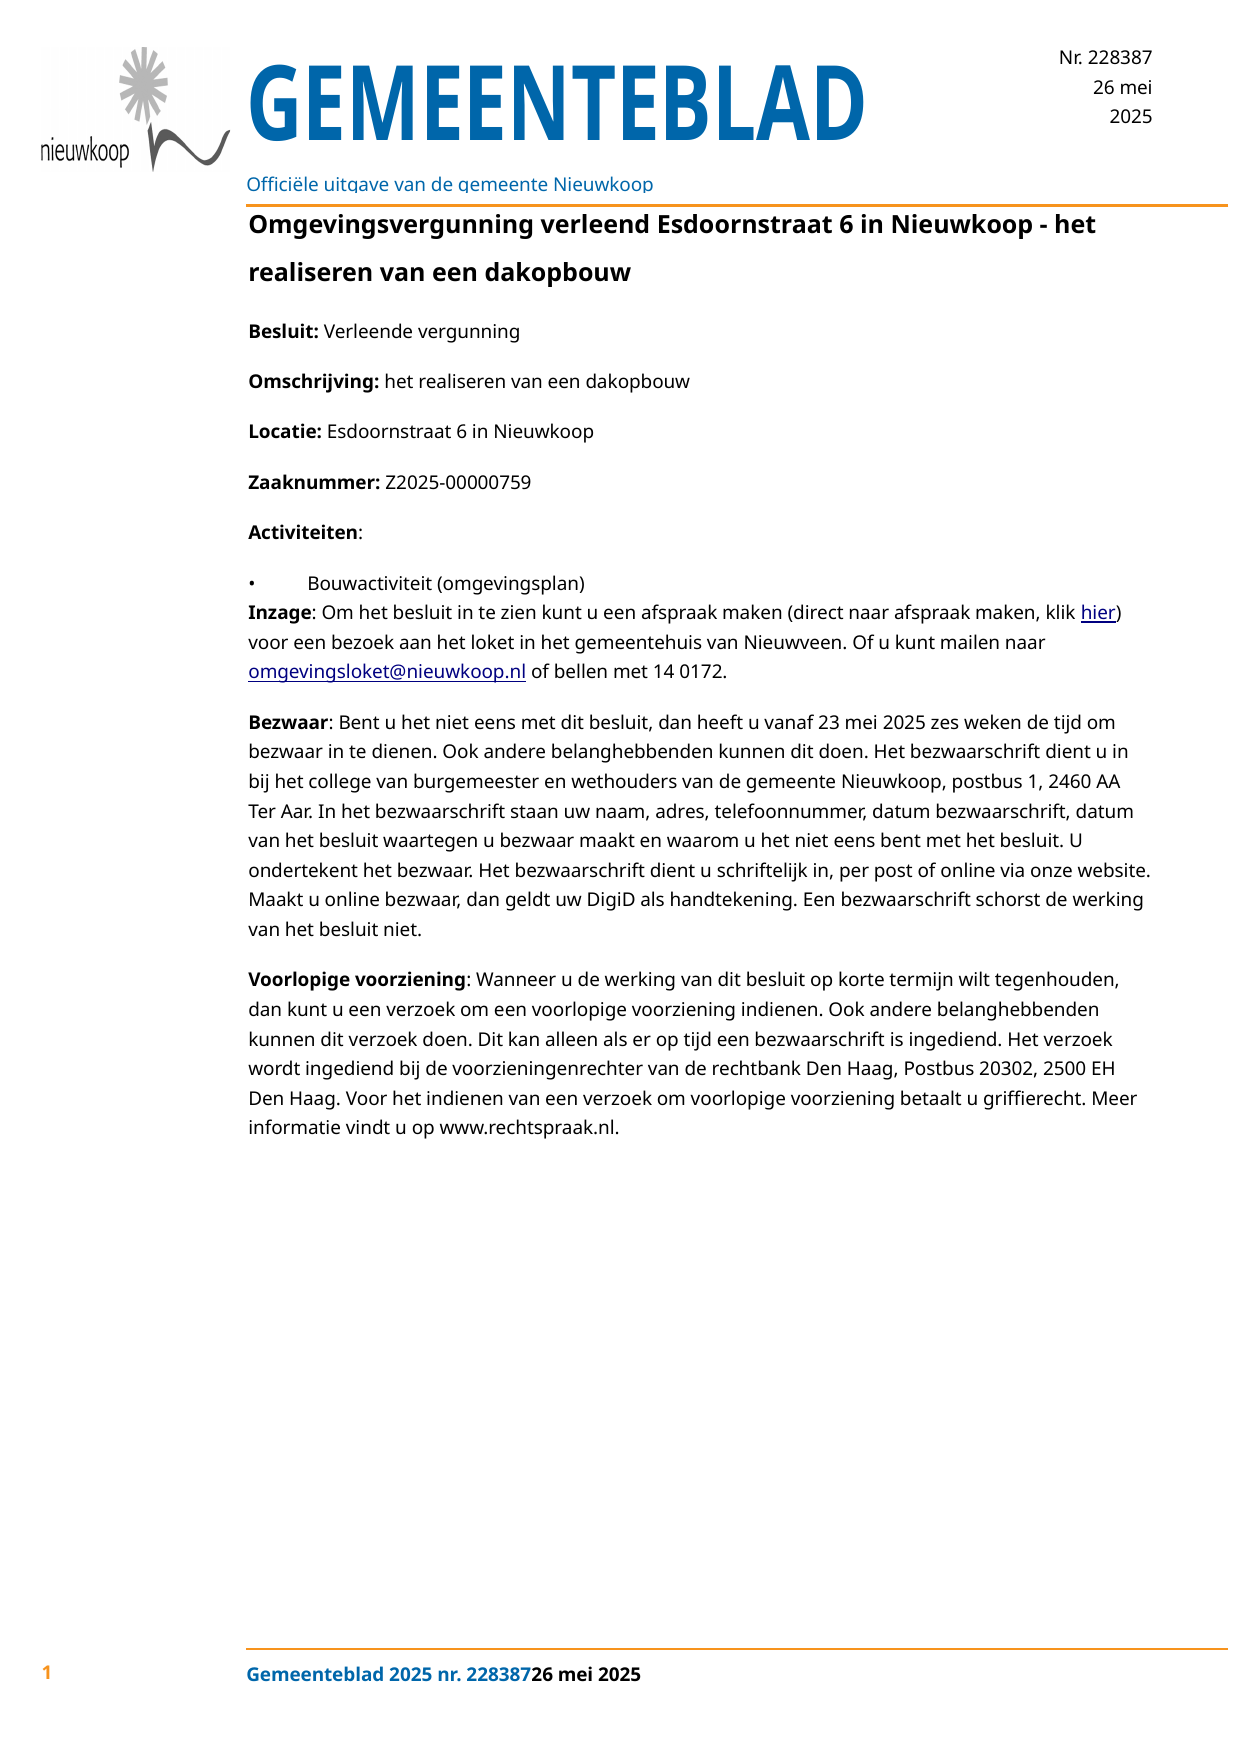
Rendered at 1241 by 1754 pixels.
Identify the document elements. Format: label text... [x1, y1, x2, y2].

picture [41, 47, 231, 172]
text Inzage: Om het besluit in te zien kunt u een afspraak maken (direct naar afspraak maken, klik hier) voor een bezoek aan het loket in het gemeentehuis van Nieuwveen. Of u kunt mailen naar omgevingsloket@nieuwkoop.nl of bellen met 14 0172. [248, 599, 1152, 684]
text Voorlopige voorziening: Wanneer u de werking van dit besluit op korte termijn wilt tegenhouden, dan kunt u een verzoek om een voorlopige voorziening indienen. Ook andere belanghebbenden kunnen dit verzoek doen. Dit kan alleen als er op tijd een bezwaarschrift is ingediend. Het verzoek wordt ingediend bij de voorzieningenrechter van de rechtbank Den Haag, Postbus 20302, 2500 EH Den Haag. Voor het indienen van een verzoek om voorlopige voorziening betaalt u griffierecht. Meer informatie vindt u op www.rechtspraak.nl. [248, 967, 1152, 1140]
text Locatie: Esdoornstraat 6 in Nieuwkoop [248, 419, 1152, 444]
text Omschrijving: het realiseren van een dakopbouw [248, 368, 1152, 394]
text Besluit: Verleende vergunning [248, 318, 1152, 344]
text Activiteiten: [248, 519, 1152, 545]
list Bouwactiviteit (omgevingsplan) [248, 570, 1152, 596]
text Zaaknummer: Z2025-00000759 [248, 469, 1152, 495]
text Omgevingsvergunning verleend Esdoornstraat 6 in Nieuwkoop - het realiseren van een dakopbouw [248, 207, 1152, 288]
text Bezwaar: Bent u het niet eens met dit besluit, dan heeft u vanaf 23 mei 2025 zes weken de tijd om bezwaar in te dienen. Ook andere belanghebbenden kunnen dit doen. Het bezwaarschrift dient u in bij het college van burgemeester en wethouders van de gemeente Nieuwkoop, postbus 1, 2460 AA Ter Aar. In het bezwaarschrift staan uw naam, adres, telefoonnummer, datum bezwaarschrift, datum van het besluit waartegen u bezwaar maakt en waarom u het niet eens bent met het besluit. U ondertekent het bezwaar. Het bezwaarschrift dient u schriftelijk in, per post of online via onze website. Maakt u online bezwaar, dan geldt uw DigiD als handtekening. Een bezwaarschrift schorst de werking van het besluit niet. [248, 709, 1152, 942]
